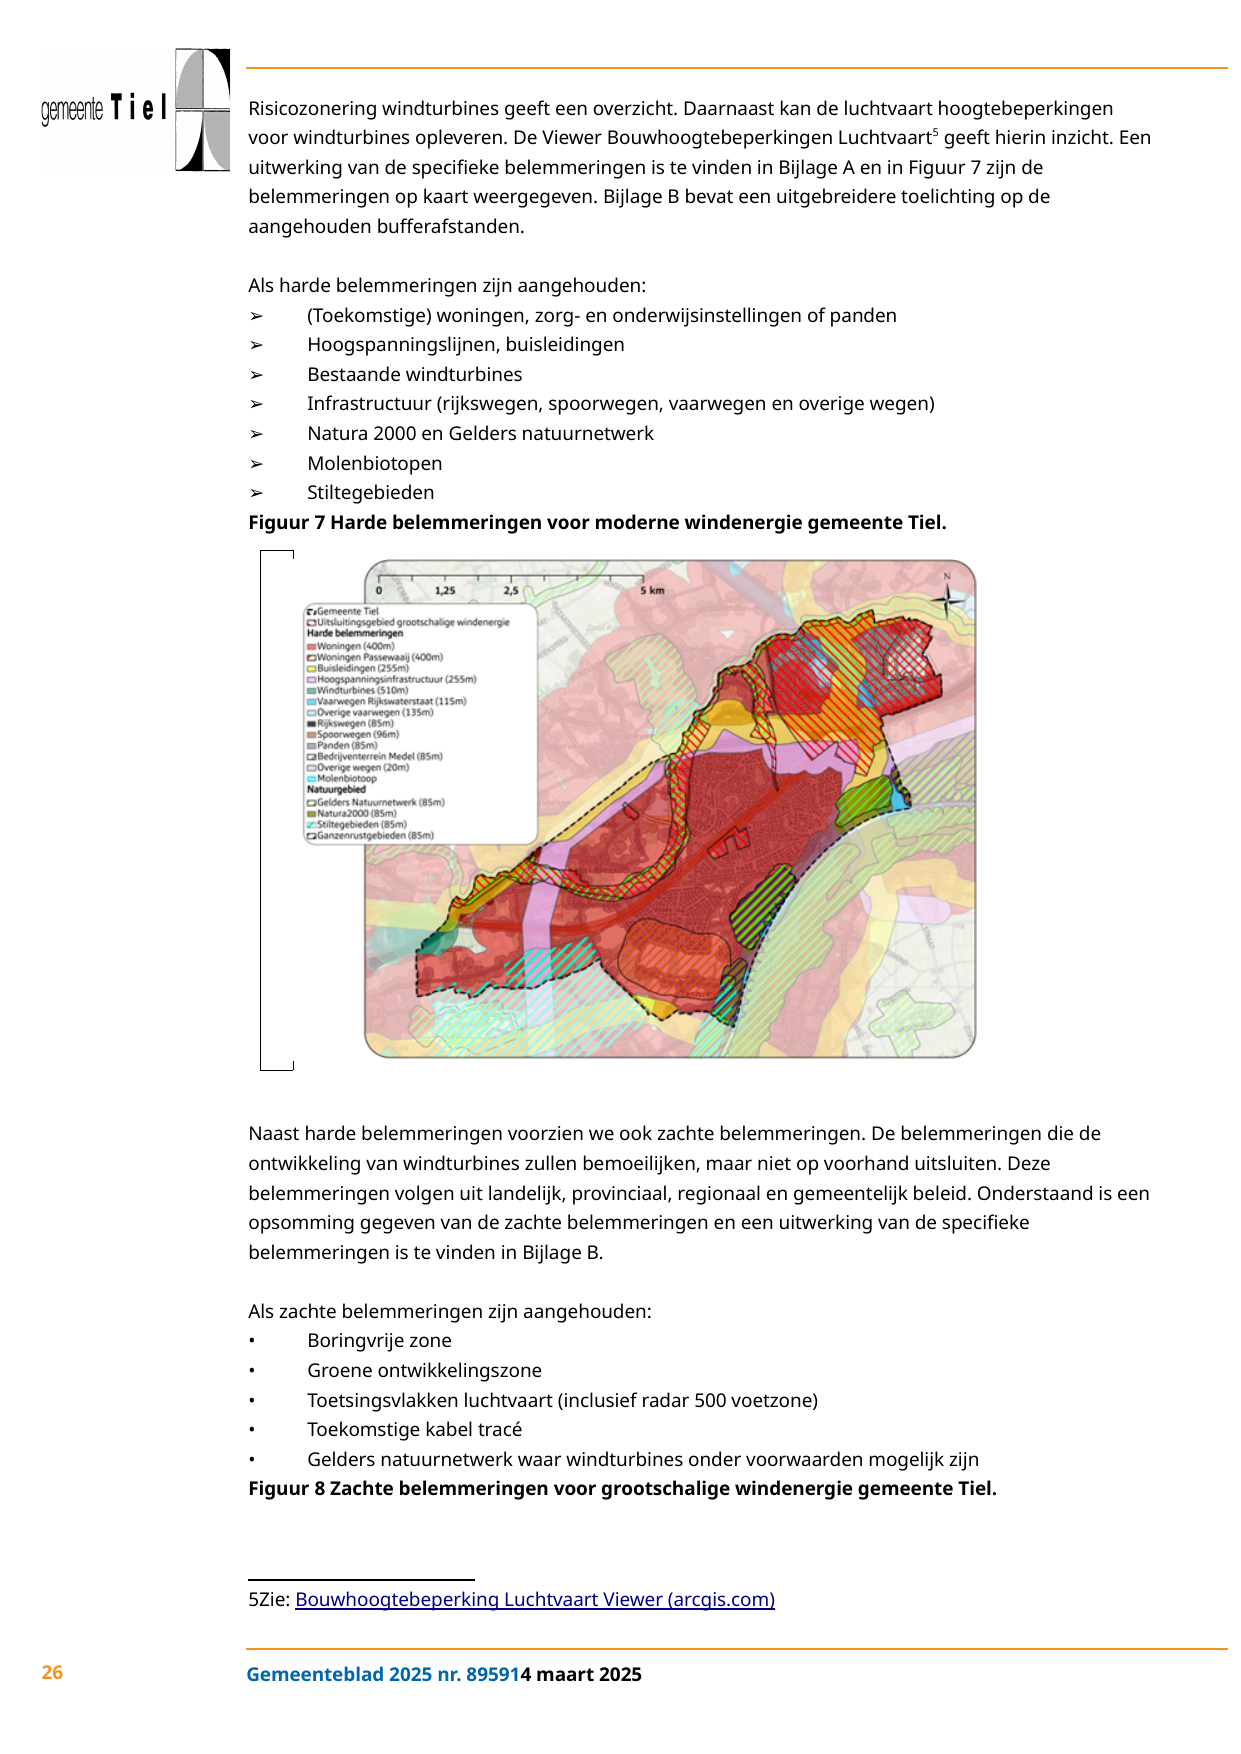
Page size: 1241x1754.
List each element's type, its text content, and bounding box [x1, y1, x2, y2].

list Gelders natuurnetwerk waar windturbines onder voorwaarden mogelijk zijn [248, 1446, 1152, 1472]
list Bestaande windturbines [248, 361, 1152, 387]
list Boringvrije zone [248, 1328, 1152, 1353]
text Als zachte belemmeringen zijn aangehouden: [248, 1298, 1152, 1324]
list Toetsingsvlakken luchtvaart (inclusief radar 500 voetzone) [248, 1387, 1152, 1413]
list Toekomstige kabel tracé [248, 1416, 1152, 1442]
text Naast harde belemmeringen voorzien we ook zachte belemmeringen. De belemmeringen die de ontwikkeling van windturbines zullen bemoeilijken, maar niet op voorhand uitsluiten. Deze belemmeringen volgen uit landelijk, provinciaal, regionaal en gemeentelijk beleid. Onderstaand is een opsomming gegeven van de zachte belemmeringen en een uitwerking van de specifieke belemmeringen is te vinden in Bijlage B. [248, 1121, 1152, 1265]
list Molenbiotopen [248, 450, 1152, 476]
text Risicozonering windturbines geeft een overzicht. Daarnaast kan de luchtvaart hoogtebeperkingen voor windturbines opleveren. De Viewer Bouwhoogtebeperkingen Luchtvaart geeft hierin inzicht. Een uitwerking van de specifieke belemmeringen is te vinden in Bijlage A en in Figuur 7 zijn de belemmeringen op kaart weergegeven. Bijlage B bevat een uitgebreidere toelichting op de aangehouden bufferafstanden. [248, 95, 1152, 239]
list Stiltegebieden [248, 479, 1152, 505]
list Groene ontwikkelingszone [248, 1357, 1152, 1383]
list Natura 2000 en Gelders natuurnetwerk [248, 420, 1152, 446]
picture [41, 47, 231, 172]
text Als harde belemmeringen zijn aangehouden: [248, 272, 1152, 298]
list Hoogspanningslijnen, buisleidingen [248, 331, 1152, 357]
picture [268, 559, 978, 1061]
text Figuur 8 Zachte belemmeringen voor grootschalige windenergie gemeente Tiel. [248, 1476, 1152, 1501]
list Infrastructuur (rijkswegen, spoorwegen, vaarwegen en overige wegen) [248, 391, 1152, 416]
text Zie: Bouwhoogtebeperking Luchtvaart Viewer (arcgis.com) [248, 1586, 1152, 1612]
list (Toekomstige) woningen, zorg- en onderwijsinstellingen of panden [248, 302, 1152, 328]
text Figuur 7 Harde belemmeringen voor moderne windenergie gemeente Tiel. [248, 509, 1152, 535]
